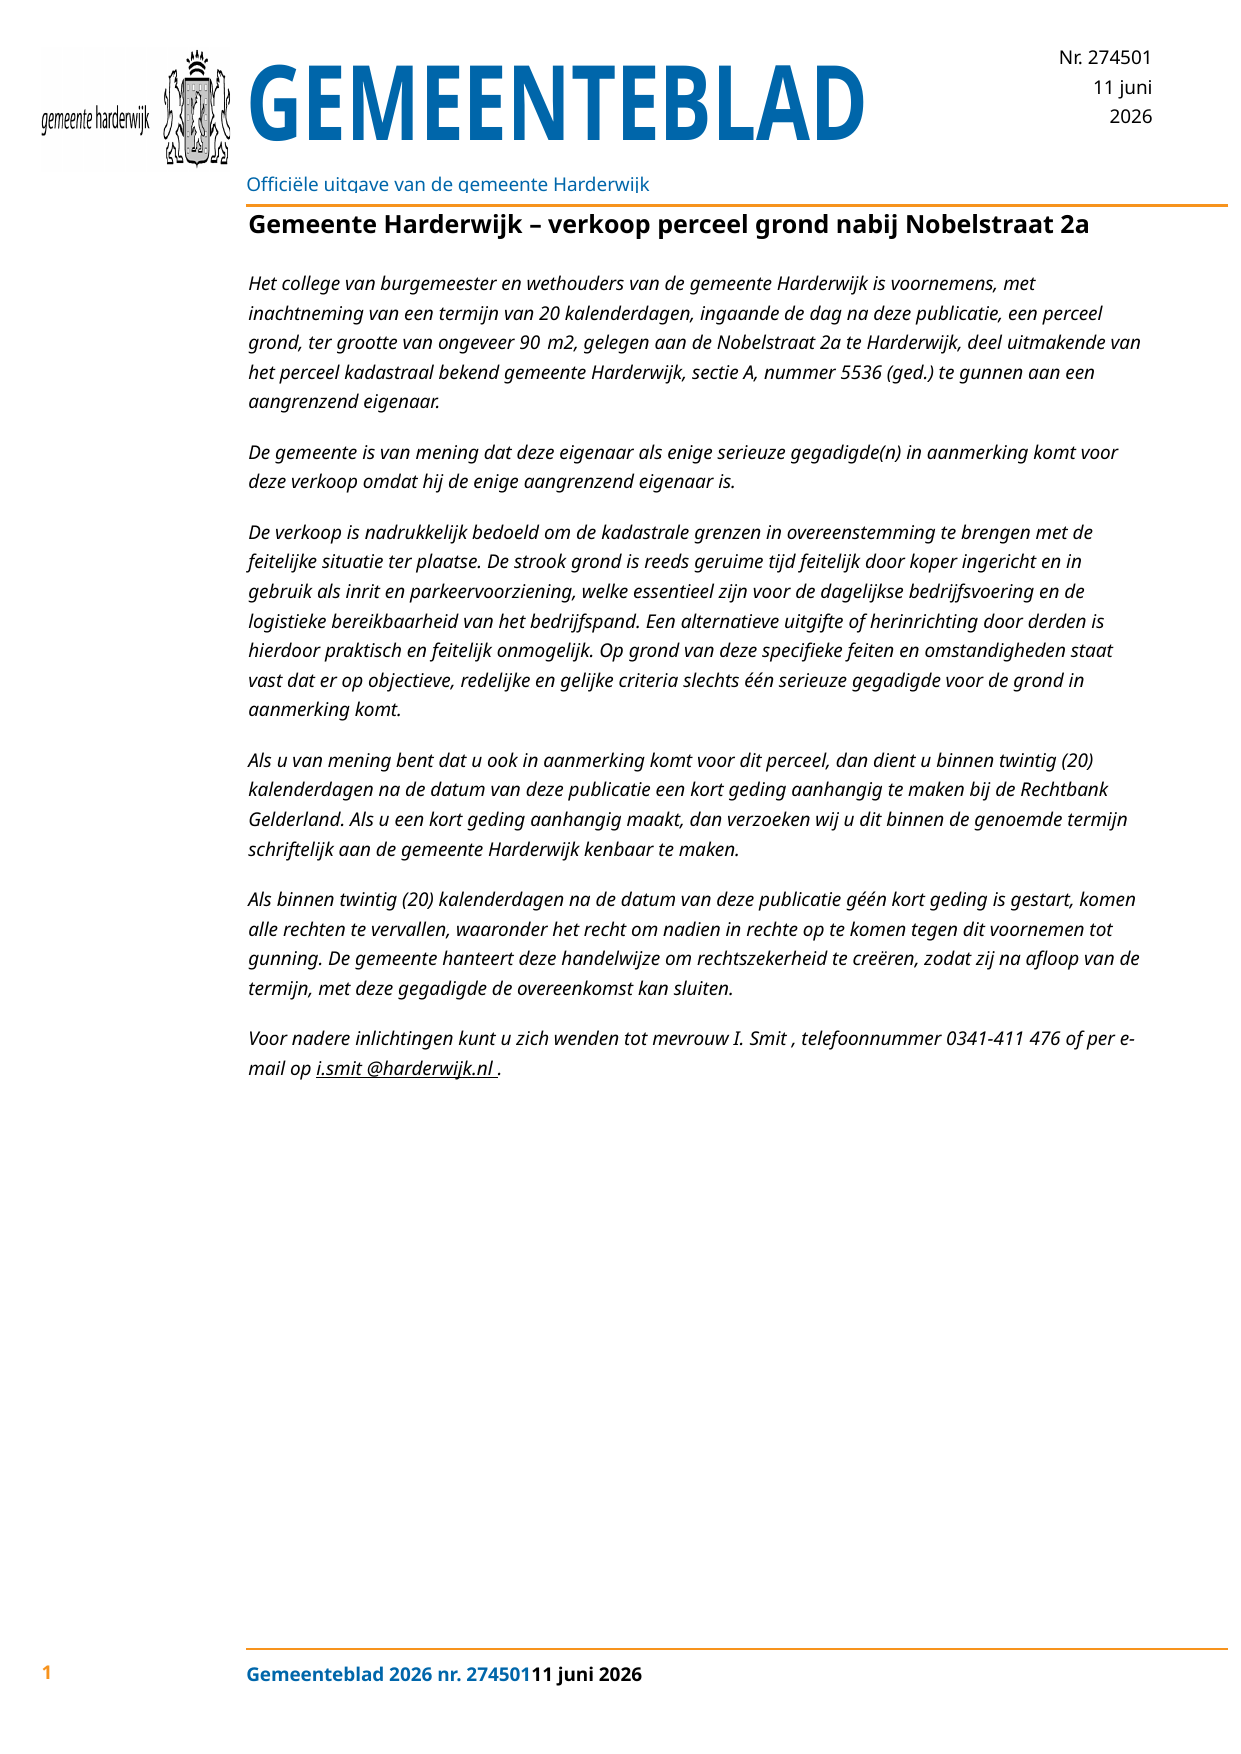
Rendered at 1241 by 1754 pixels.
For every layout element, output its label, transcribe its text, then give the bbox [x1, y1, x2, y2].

picture [41, 47, 231, 172]
text Gemeente Harderwijk – verkoop perceel grond nabij Nobelstraat 2a [248, 207, 1152, 241]
text Als u van mening bent dat u ook in aanmerking komt voor dit perceel, dan dient u binnen twintig (20) kalenderdagen na de datum van deze publicatie een kort geding aanhangig te maken bij de Rechtbank Gelderland. Als u een kort geding aanhangig maakt, dan verzoeken wij u dit binnen de genoemde termijn schriftelijk aan de gemeente Harderwijk kenbaar te maken. [248, 747, 1152, 861]
text Als binnen twintig (20) kalenderdagen na de datum van deze publicatie géén kort geding is gestart, komen alle rechten te vervallen, waaronder het recht om nadien in rechte op te komen tegen dit voornemen tot gunning. De gemeente hanteert deze handelwijze om rechtszekerheid te creëren, zodat zij na afloop van de termijn, met deze gegadigde de overeenkomst kan sluiten. [248, 886, 1152, 1001]
text De verkoop is nadrukkelijk bedoeld om de kadastrale grenzen in overeenstemming te brengen met de feitelijke situatie ter plaatse. De strook grond is reeds geruime tijd feitelijk door koper ingericht en in gebruik als inrit en parkeervoorziening, welke essentieel zijn voor de dagelijkse bedrijfsvoering en de logistieke bereikbaarheid van het bedrijfspand. Een alternatieve uitgifte of herinrichting door derden is hierdoor praktisch en feitelijk onmogelijk. Op grond van deze specifieke feiten en omstandigheden staat vast dat er op objectieve, redelijke en gelijke criteria slechts één serieuze gegadigde voor de grond in aanmerking komt. [248, 519, 1152, 722]
text Voor nadere inlichtingen kunt u zich wenden tot mevrouw I. Smit , telefoonnummer 0341-411 476 of per e-mail op i.smit @harderwijk.nl . [248, 1025, 1152, 1081]
text Het college van burgemeester en wethouders van de gemeente Harderwijk is voornemens, met inachtneming van een termijn van 20 kalenderdagen, ingaande de dag na deze publicatie, een perceel grond, ter grootte van ongeveer 90 m2, gelegen aan de Nobelstraat 2a te Harderwijk, deel uitmakende van het perceel kadastraal bekend gemeente Harderwijk, sectie A, nummer 5536 (ged.) te gunnen aan een aangrenzend eigenaar. [248, 270, 1152, 414]
text De gemeente is van mening dat deze eigenaar als enige serieuze gegadigde(n) in aanmerking komt voor deze verkoop omdat hij de enige aangrenzend eigenaar is. [248, 439, 1152, 494]
